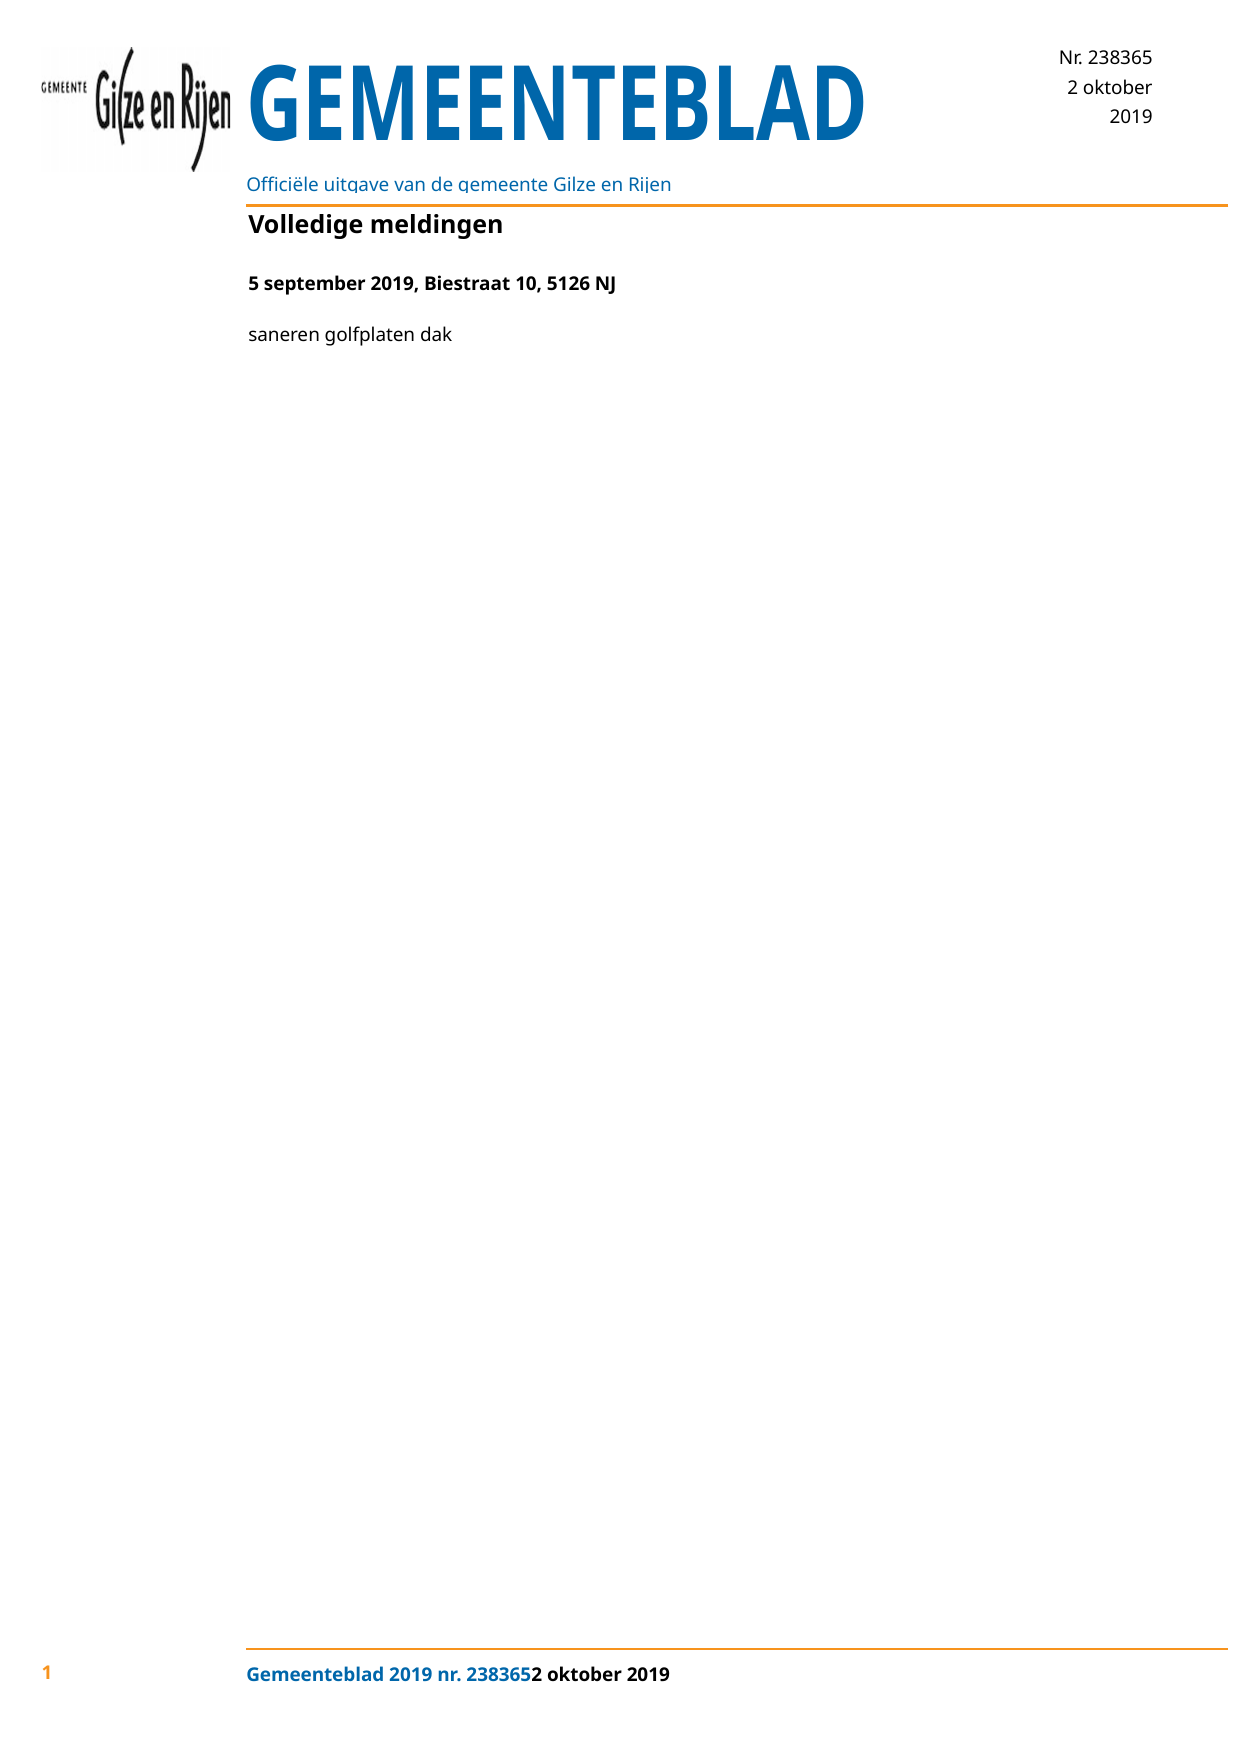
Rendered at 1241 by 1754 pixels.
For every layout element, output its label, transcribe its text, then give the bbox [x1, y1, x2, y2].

text saneren golfplaten dak [248, 321, 1152, 346]
text 5 september 2019, Biestraat 10, 5126 NJ [248, 270, 1152, 296]
picture [41, 47, 231, 172]
text Volledige meldingen [248, 207, 1152, 241]
